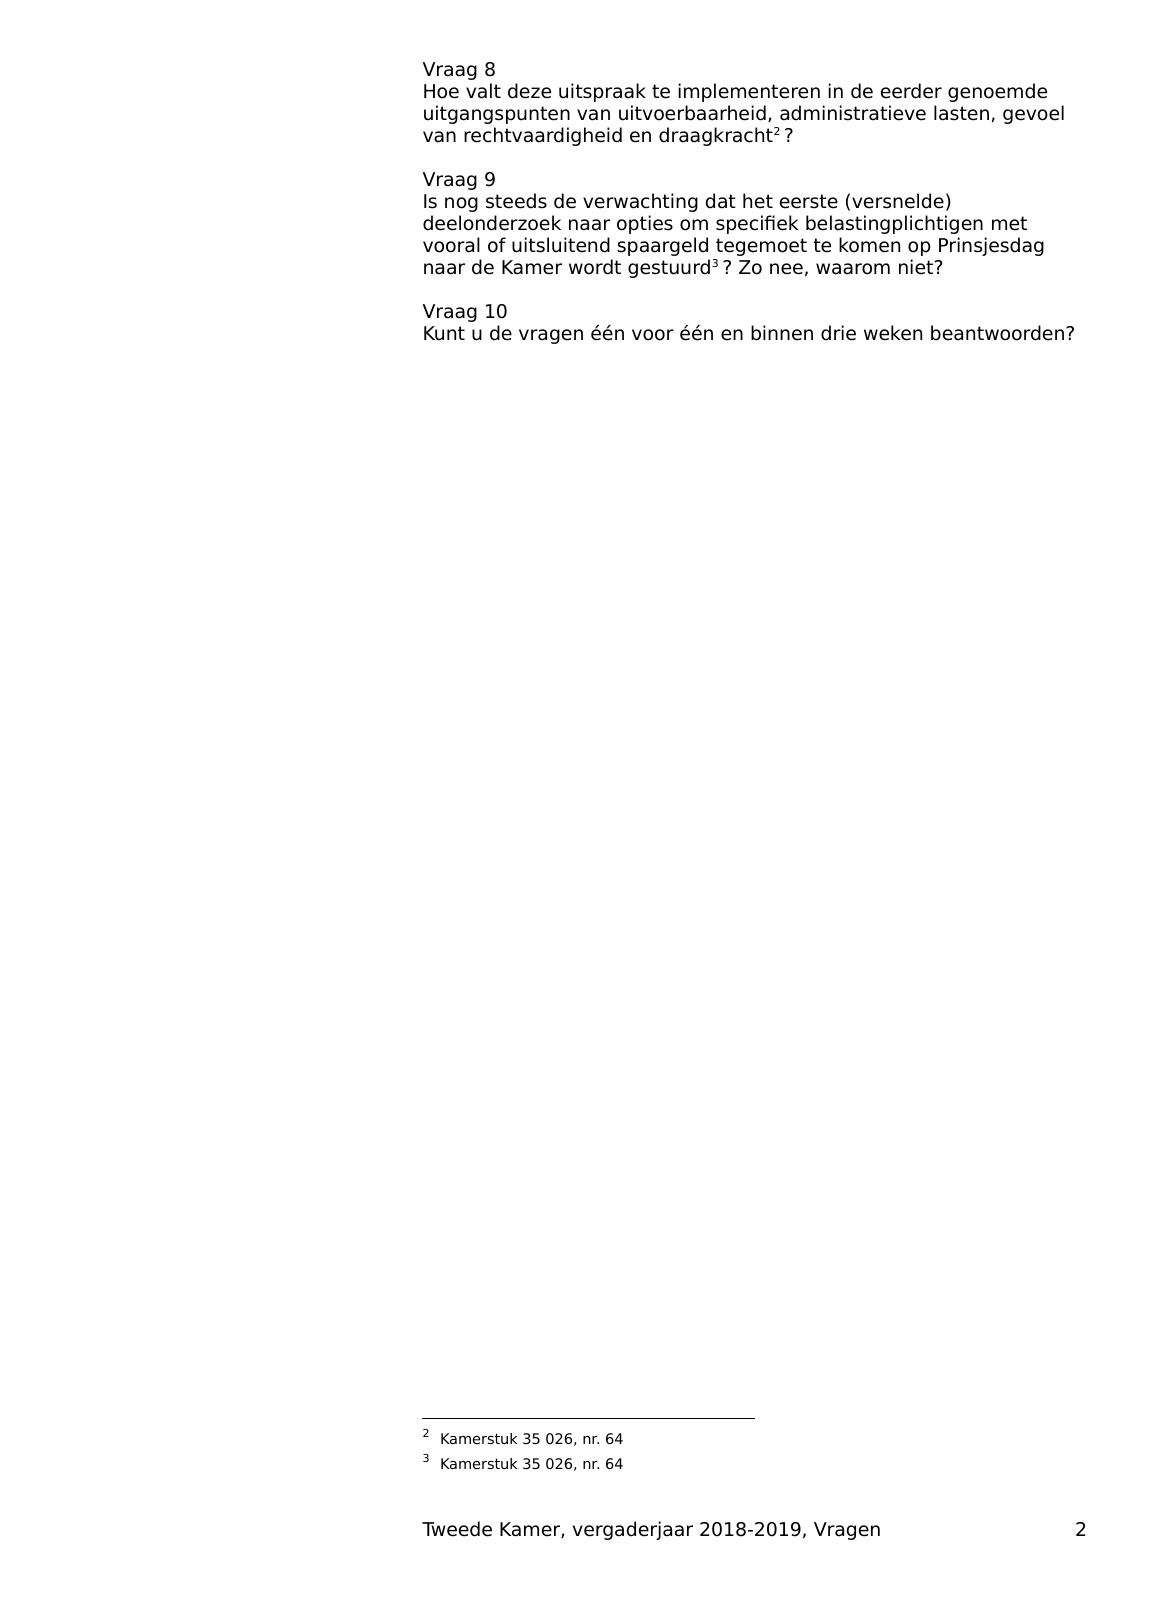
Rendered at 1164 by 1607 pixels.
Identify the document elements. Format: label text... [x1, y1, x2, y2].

text Kunt u de vragen één voor één en binnen drie weken beantwoorden? [422, 323, 1087, 345]
text Vraag 10 [422, 301, 1087, 323]
text Hoe valt deze uitspraak te implementeren in de eerder genoemde uitgangspunten van uitvoerbaarheid, administratieve lasten, gevoel van rechtvaardigheid en draagkracht? [422, 81, 1087, 147]
text Kamerstuk 35 026, nr. 64 [422, 1427, 1087, 1449]
text Is nog steeds de verwachting dat het eerste (versnelde) deelonderzoek naar opties om specifiek belastingplichtigen met vooral of uitsluitend spaargeld tegemoet te komen op Prinsjesdag naar de Kamer wordt gestuurd? Zo nee, waarom niet? [422, 191, 1087, 279]
text Vraag 9 [422, 169, 1087, 191]
text Vraag 8 [422, 59, 1087, 81]
text Kamerstuk 35 026, nr. 64 [422, 1452, 1087, 1474]
